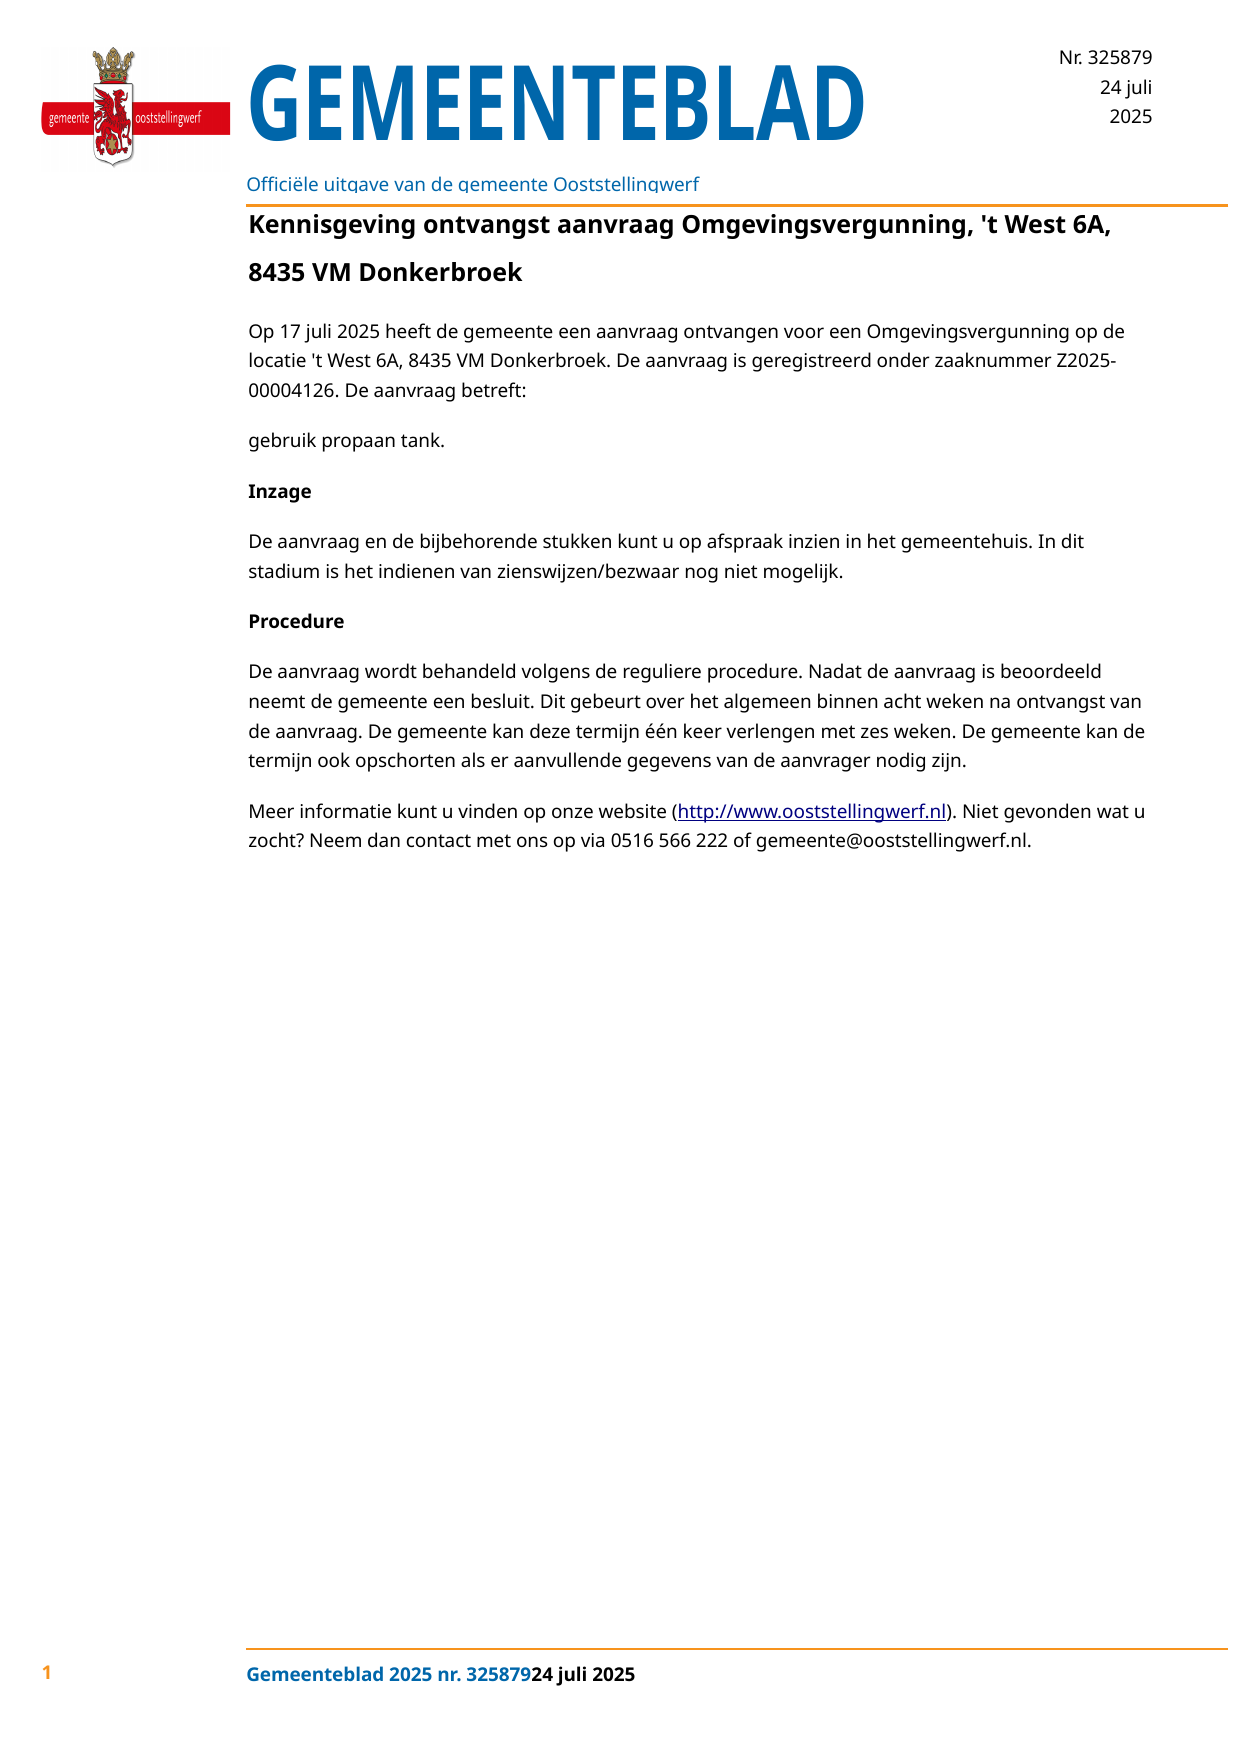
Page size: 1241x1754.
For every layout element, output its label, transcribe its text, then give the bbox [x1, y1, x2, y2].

text Op 17 juli 2025 heeft de gemeente een aanvraag ontvangen voor een Omgevingsvergunning op de locatie 't West 6A, 8435 VM Donkerbroek. De aanvraag is geregistreerd onder zaaknummer Z2025-00004126. De aanvraag betreft: [248, 318, 1152, 403]
text gebruik propaan tank. [248, 427, 1152, 453]
picture [41, 47, 231, 172]
text Inzage [248, 478, 1152, 504]
text Procedure [248, 608, 1152, 634]
text De aanvraag wordt behandeld volgens de reguliere procedure. Nadat de aanvraag is beoordeeld neemt de gemeente een besluit. Dit gebeurt over het algemeen binnen acht weken na ontvangst van de aanvraag. De gemeente kan deze termijn één keer verlengen met zes weken. De gemeente kan de termijn ook opschorten als er aanvullende gegevens van de aanvrager nodig zijn. [248, 659, 1152, 773]
text De aanvraag en de bijbehorende stukken kunt u op afspraak inzien in het gemeentehuis. In dit stadium is het indienen van zienswijzen/bezwaar nog niet mogelijk. [248, 528, 1152, 584]
text Kennisgeving ontvangst aanvraag Omgevingsvergunning, 't West 6A, 8435 VM Donkerbroek [248, 207, 1152, 288]
text Meer informatie kunt u vinden op onze website (http://www.ooststellingwerf.nl). Niet gevonden wat u zocht? Neem dan contact met ons op via 0516 566 222 of gemeente@ooststellingwerf.nl. [248, 798, 1152, 853]
